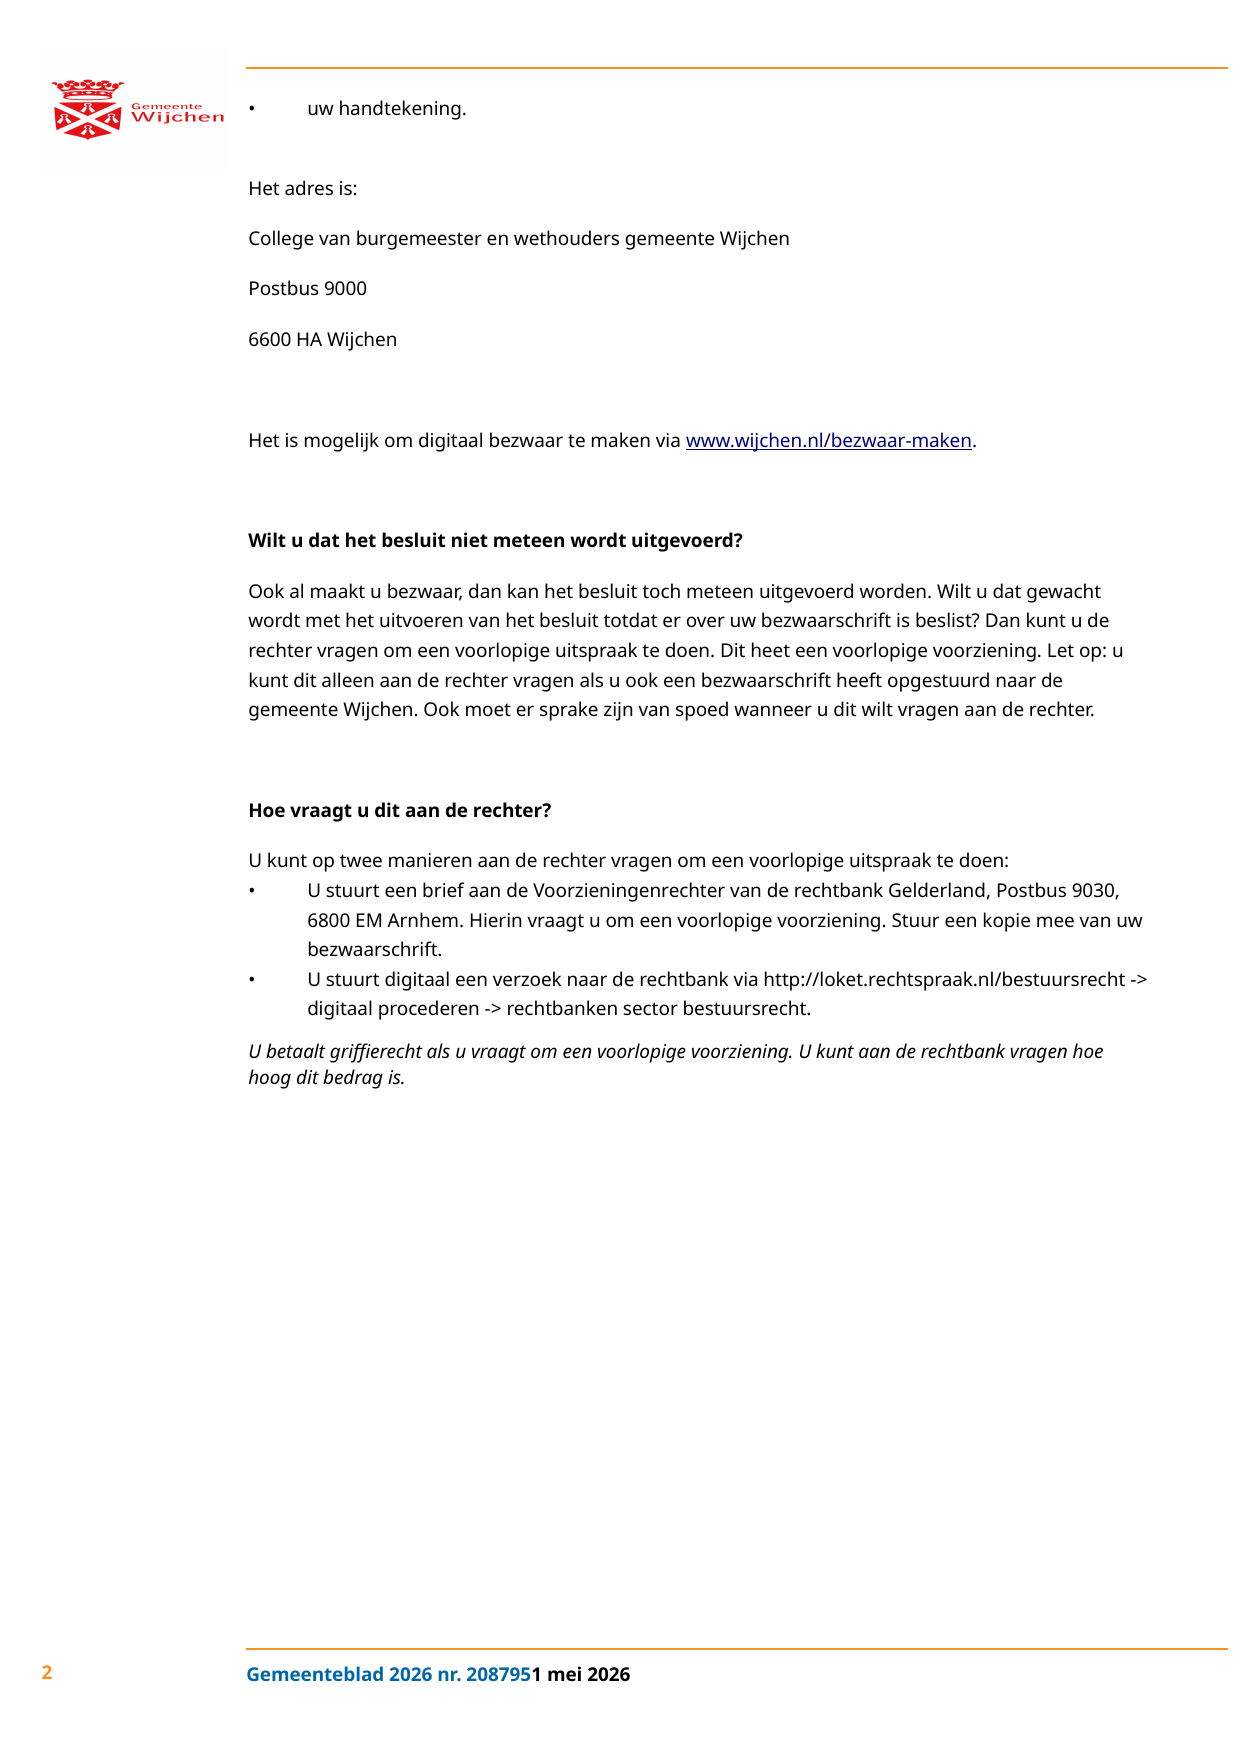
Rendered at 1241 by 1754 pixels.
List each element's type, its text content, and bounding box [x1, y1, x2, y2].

list U stuurt een brief aan de Voorzieningenrechter van de rechtbank Gelderland, Postbus 9030, 6800 EM Arnhem. Hierin vraagt u om een voorlopige voorziening. Stuur een kopie mee van uw bezwaarschrift. [248, 877, 1152, 962]
list uw handtekening. [248, 95, 1152, 121]
text U betaalt griffierecht als u vraagt om een voorlopige voorziening. U kunt aan de rechtbank vragen hoe hoog dit bedrag is. [248, 1039, 1152, 1090]
text Hoe vraagt u dit aan de rechter? [248, 797, 1152, 823]
list U stuurt digitaal een verzoek naar de rechtbank via http://loket.rechtspraak.nl/bestuursrecht -> digitaal procederen -> rechtbanken sector bestuursrecht. [248, 966, 1152, 1021]
text 6600 HA Wijchen [248, 326, 1152, 352]
text College van burgemeester en wethouders gemeente Wijchen [248, 225, 1152, 251]
text Wilt u dat het besluit niet meteen wordt uitgevoerd? [248, 528, 1152, 553]
picture [41, 47, 231, 172]
text Het adres is: [248, 175, 1152, 201]
text Het is mogelijk om digitaal bezwaar te maken via www.wijchen.nl/bezwaar-maken. [248, 427, 1152, 453]
text U kunt op twee manieren aan de rechter vragen om een voorlopige uitspraak te doen: [248, 848, 1152, 873]
text Ook al maakt u bezwaar, dan kan het besluit toch meteen uitgevoerd worden. Wilt u dat gewacht wordt met het uitvoeren van het besluit totdat er over uw bezwaarschrift is beslist? Dan kunt u de rechter vragen om een voorlopige uitspraak te doen. Dit heet een voorlopige voorziening. Let op: u kunt dit alleen aan de rechter vragen als u ook een bezwaarschrift heeft opgestuurd naar de gemeente Wijchen. Ook moet er sprake zijn van spoed wanneer u dit wilt vragen aan de rechter. [248, 578, 1152, 722]
text Postbus 9000 [248, 276, 1152, 301]
